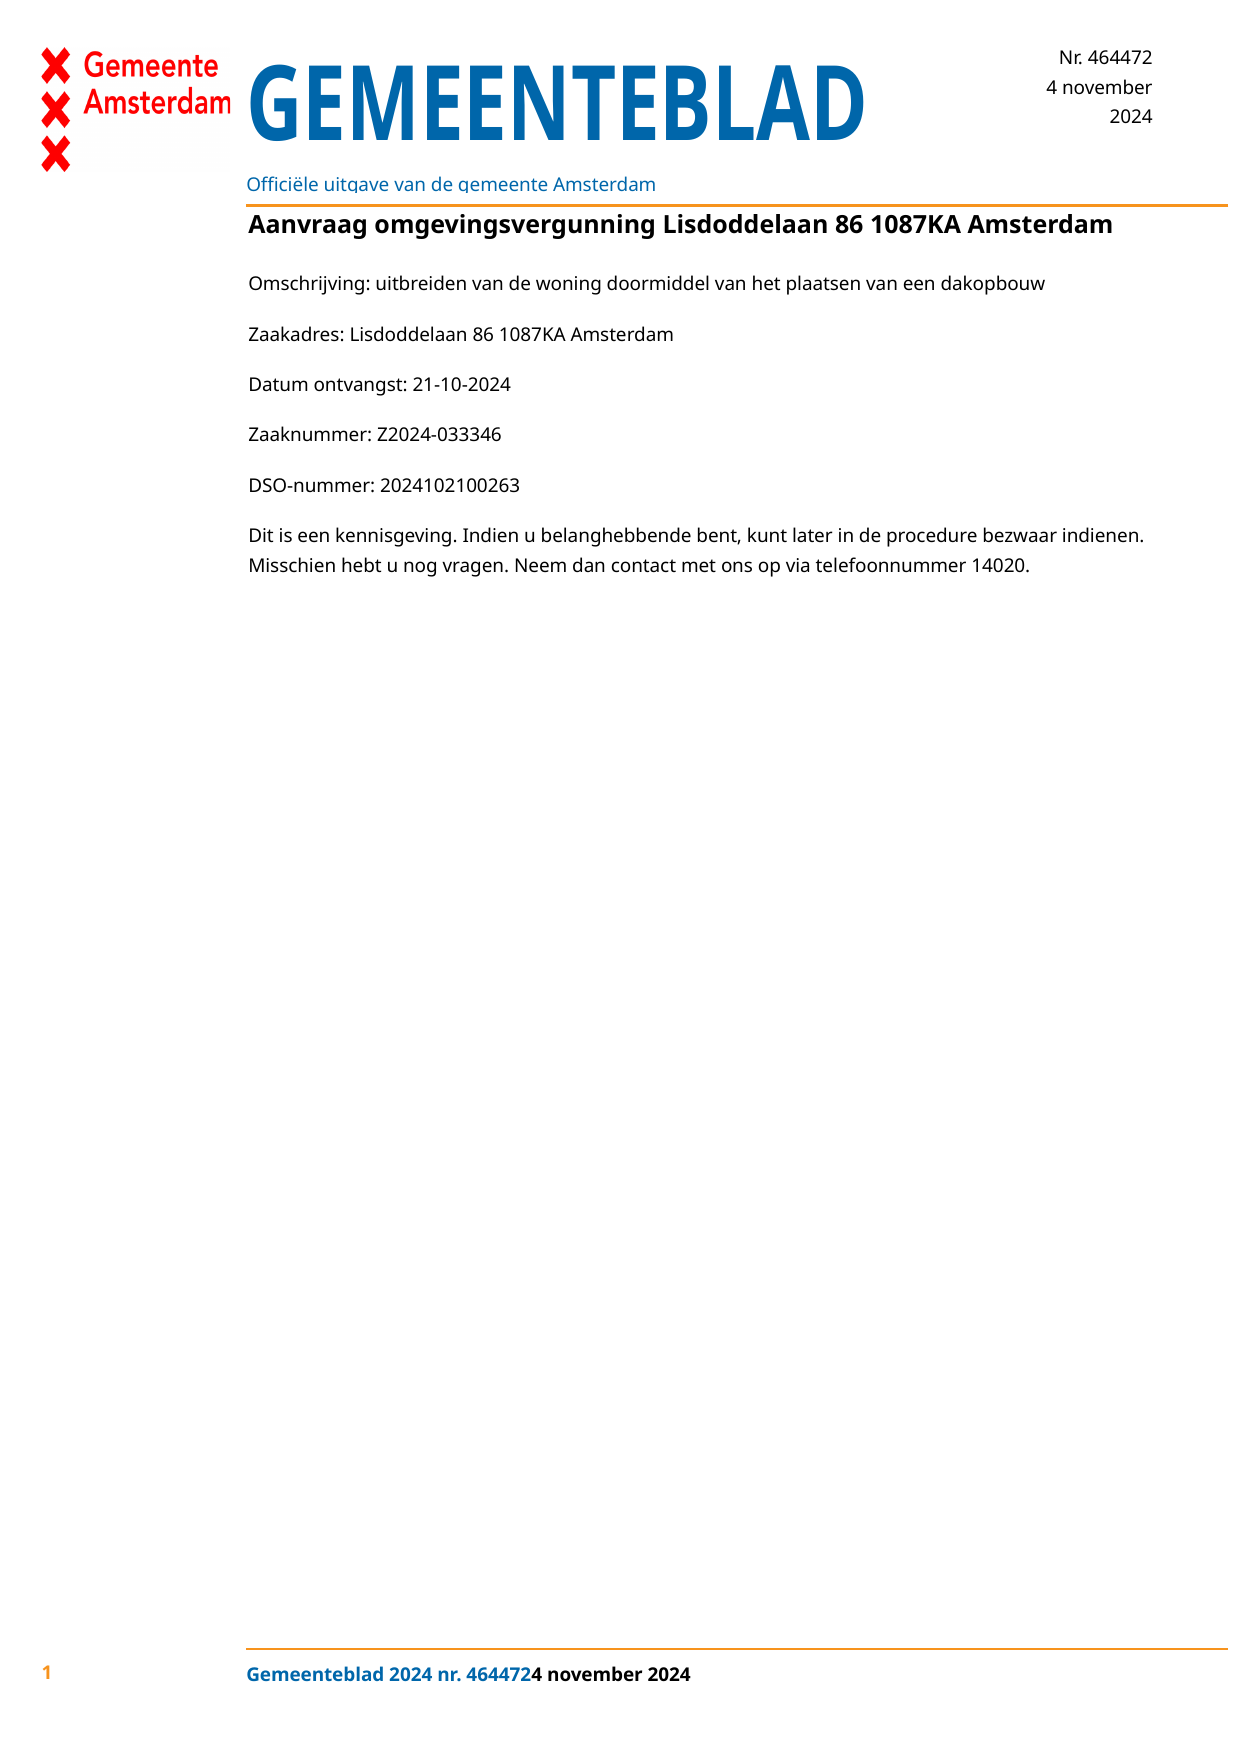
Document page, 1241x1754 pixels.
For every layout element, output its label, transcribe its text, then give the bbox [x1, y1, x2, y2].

text Zaaknummer: Z2024-033346 [248, 422, 1152, 447]
text Aanvraag omgevingsvergunning Lisdoddelaan 86 1087KA Amsterdam [248, 207, 1152, 241]
text Datum ontvangst: 21-10-2024 [248, 371, 1152, 397]
text DSO-nummer: 2024102100263 [248, 472, 1152, 498]
text Zaakadres: Lisdoddelaan 86 1087KA Amsterdam [248, 321, 1152, 346]
picture [41, 47, 231, 172]
text Omschrijving: uitbreiden van de woning doormiddel van het plaatsen van een dakopbouw [248, 270, 1152, 296]
text Dit is een kennisgeving. Indien u belanghebbende bent, kunt later in de procedure bezwaar indienen. Misschien hebt u nog vragen. Neem dan contact met ons op via telefoonnummer 14020. [248, 522, 1152, 578]
